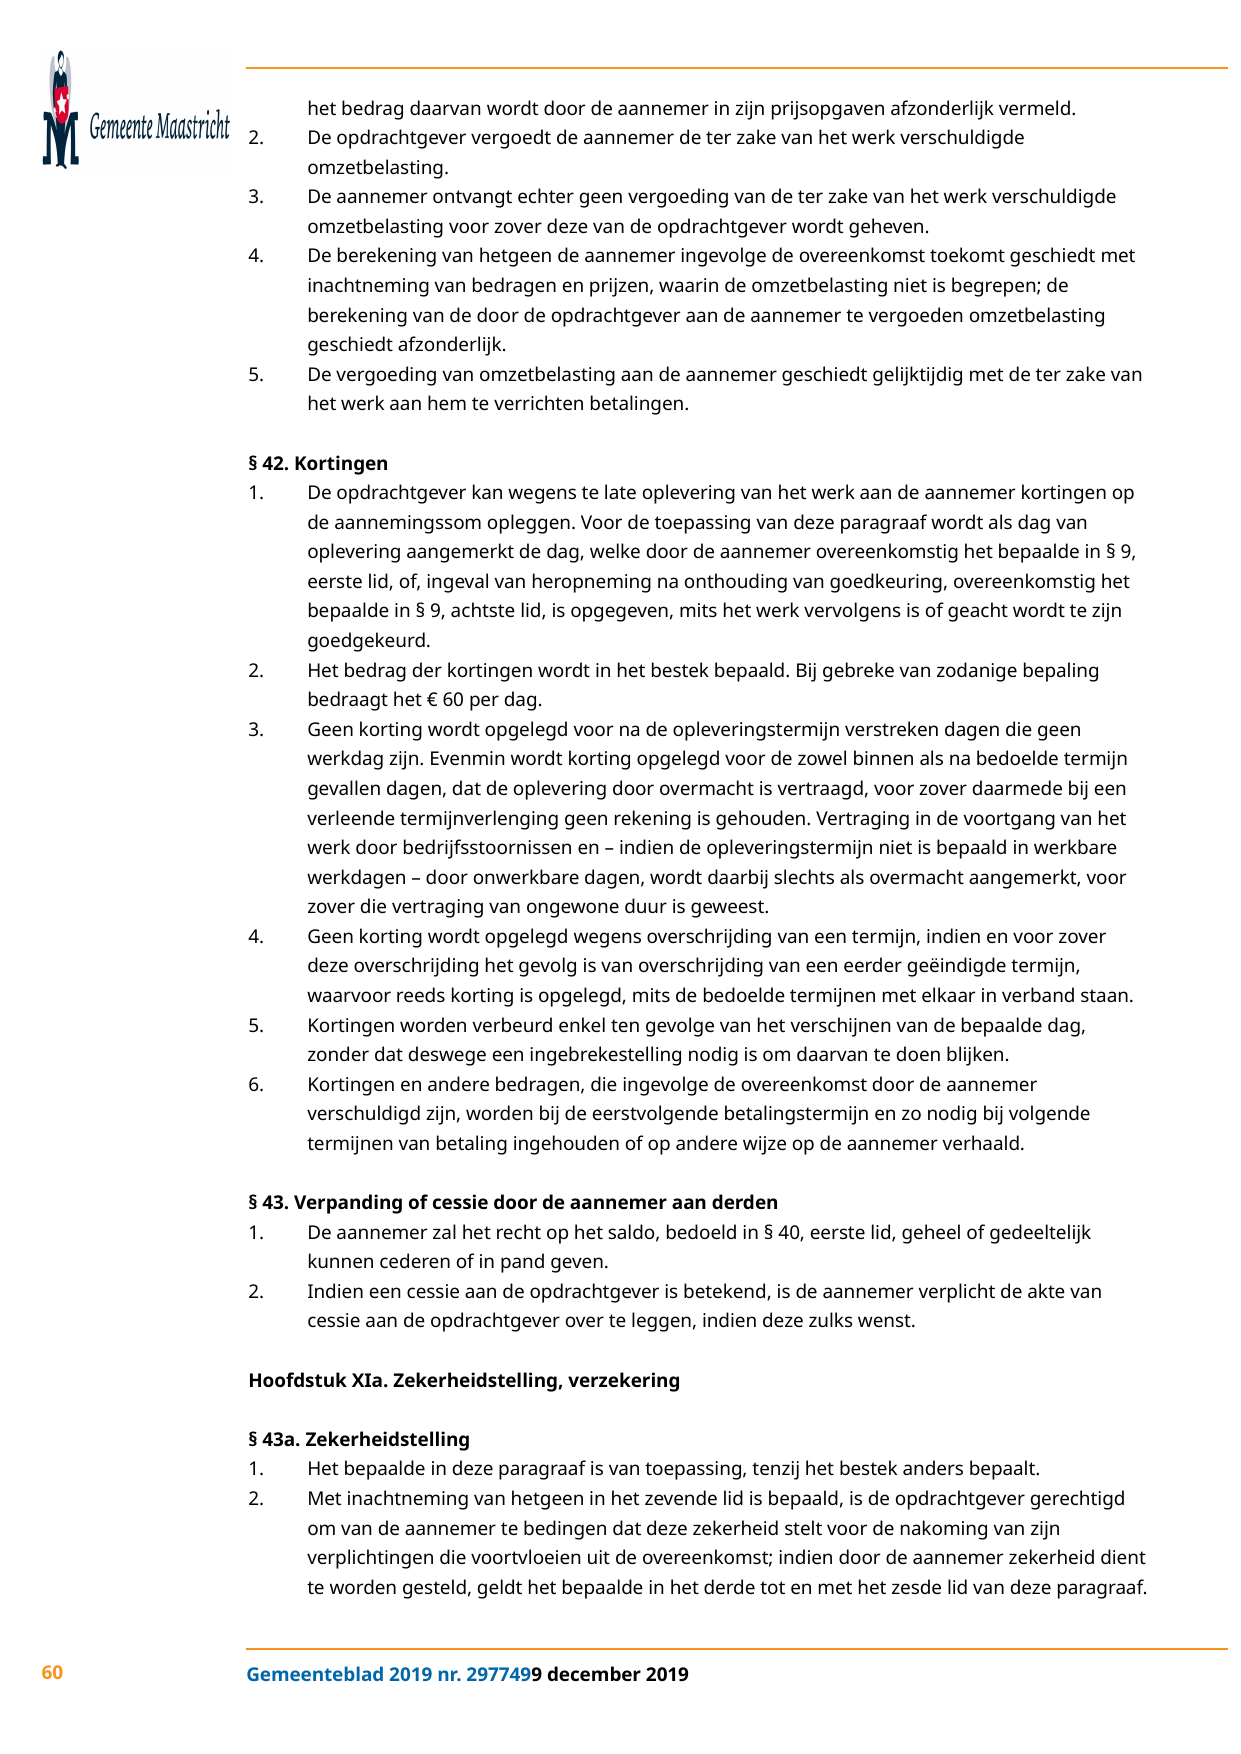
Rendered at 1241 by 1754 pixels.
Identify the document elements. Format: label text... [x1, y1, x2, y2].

list De vergoeding van omzetbelasting aan de aannemer geschiedt gelijktijdig met de ter zake van het werk aan hem te verrichten betalingen. [248, 361, 1152, 416]
list Geen korting wordt opgelegd voor na de opleveringstermijn verstreken dagen die geen werkdag zijn. Evenmin wordt korting opgelegd voor de zowel binnen als na bedoelde termijn gevallen dagen, dat de oplevering door overmacht is vertraagd, voor zover daarmede bij een verleende termijnverlenging geen rekening is gehouden. Vertraging in de voortgang van het werk door bedrijfsstoornissen en – indien de opleveringstermijn niet is bepaald in werkbare werkdagen – door onwerkbare dagen, wordt daarbij slechts als overmacht aangemerkt, voor zover die vertraging van ongewone duur is geweest. [248, 716, 1152, 919]
list De opdrachtgever kan wegens te late oplevering van het werk aan de aannemer kortingen op de aannemingssom opleggen. Voor de toepassing van deze paragraaf wordt als dag van oplevering aangemerkt de dag, welke door de aannemer overeenkomstig het bepaalde in § 9, eerste lid, of, ingeval van heropneming na onthouding van goedkeuring, overeenkomstig het bepaalde in § 9, achtste lid, is opgegeven, mits het werk vervolgens is of geacht wordt te zijn goedgekeurd. [248, 479, 1152, 653]
list De aannemer zal het recht op het saldo, bedoeld in § 40, eerste lid, geheel of gedeeltelijk kunnen cederen of in pand geven. [248, 1219, 1152, 1274]
list Het bedrag der kortingen wordt in het bestek bepaald. Bij gebreke van zodanige bepaling bedraagt het € 60 per dag. [248, 657, 1152, 712]
list Indien een cessie aan de opdrachtgever is betekend, is de aannemer verplicht de akte van cessie aan de opdrachtgever over te leggen, indien deze zulks wenst. [248, 1278, 1152, 1333]
list De aannemer ontvangt echter geen vergoeding van de ter zake van het werk verschuldigde omzetbelasting voor zover deze van de opdrachtgever wordt geheven. [248, 183, 1152, 239]
list het bedrag daarvan wordt door de aannemer in zijn prijsopgaven afzonderlijk vermeld. [248, 95, 1152, 121]
text § 43a. Zekerheidstelling [248, 1426, 1152, 1452]
text § 42. Kortingen [248, 450, 1152, 476]
list Kortingen en andere bedragen, die ingevolge de overeenkomst door de aannemer verschuldigd zijn, worden bij de eerstvolgende betalingstermijn en zo nodig bij volgende termijnen van betaling ingehouden of op andere wijze op de aannemer verhaald. [248, 1071, 1152, 1156]
text § 43. Verpanding of cessie door de aannemer aan derden [248, 1189, 1152, 1215]
picture [41, 47, 231, 172]
list De opdrachtgever vergoedt de aannemer de ter zake van het werk verschuldigde omzetbelasting. [248, 124, 1152, 180]
text Hoofdstuk XIa. Zekerheidstelling, verzekering [248, 1367, 1152, 1393]
list Het bepaalde in deze paragraaf is van toepassing, tenzij het bestek anders bepaalt. [248, 1456, 1152, 1481]
list Met inachtneming van hetgeen in het zevende lid is bepaald, is de opdrachtgever gerechtigd om van de aannemer te bedingen dat deze zekerheid stelt voor de nakoming van zijn verplichtingen die voortvloeien uit de overeenkomst; indien door de aannemer zekerheid dient te worden gesteld, geldt het bepaalde in het derde tot en met het zesde lid van deze paragraaf. [248, 1485, 1152, 1600]
list Geen korting wordt opgelegd wegens overschrijding van een termijn, indien en voor zover deze overschrijding het gevolg is van overschrijding van een eerder geëindigde termijn, waarvoor reeds korting is opgelegd, mits de bedoelde termijnen met elkaar in verband staan. [248, 923, 1152, 1008]
list De berekening van hetgeen de aannemer ingevolge de overeenkomst toekomt geschiedt met inachtneming van bedragen en prijzen, waarin de omzetbelasting niet is begrepen; de berekening van de door de opdrachtgever aan de aannemer te vergoeden omzetbelasting geschiedt afzonderlijk. [248, 243, 1152, 357]
list Kortingen worden verbeurd enkel ten gevolge van het verschijnen van de bepaalde dag, zonder dat deswege een ingebrekestelling nodig is om daarvan te doen blijken. [248, 1012, 1152, 1067]
